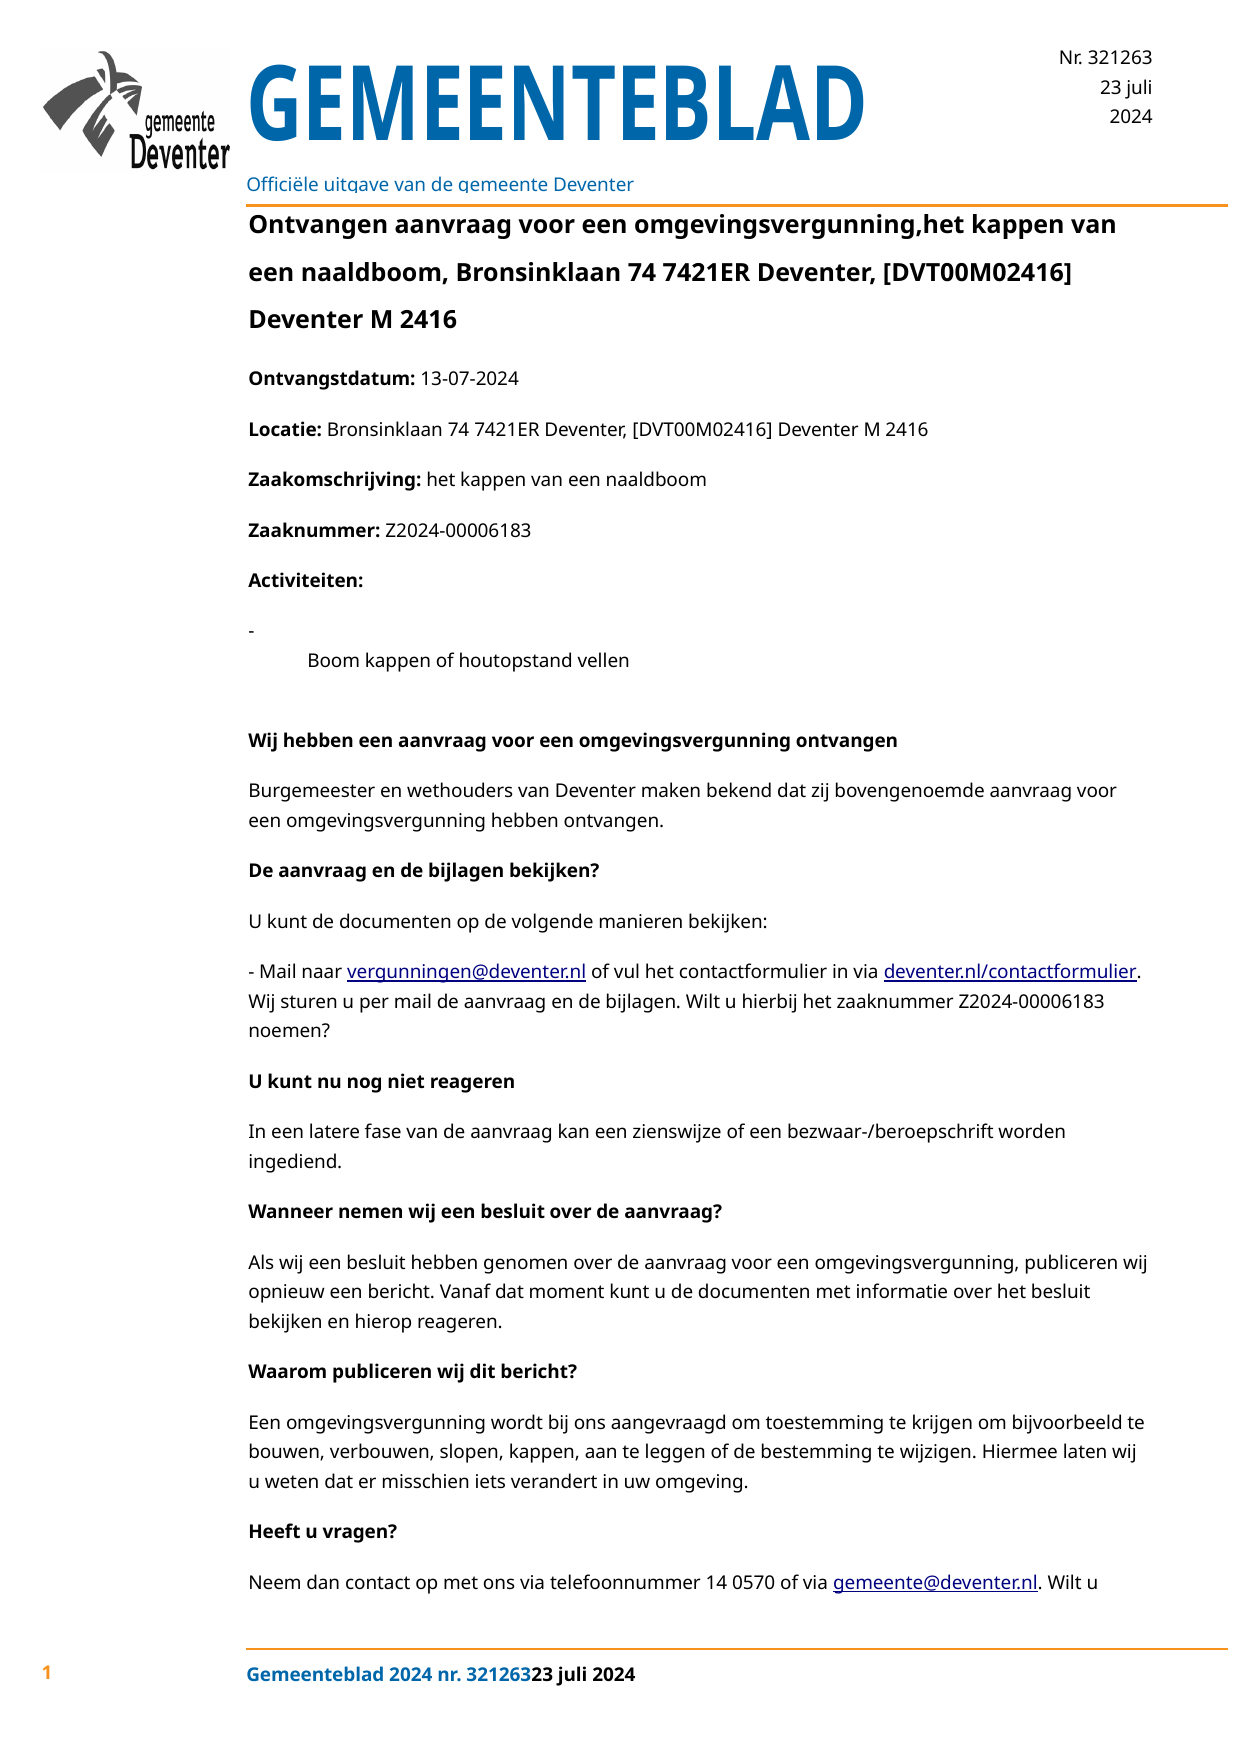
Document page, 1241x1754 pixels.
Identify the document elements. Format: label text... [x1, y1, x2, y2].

text Zaaknummer: Z2024-00006183 [248, 517, 1152, 542]
text Ontvangstdatum: 13-07-2024 [248, 366, 1152, 391]
text Als wij een besluit hebben genomen over de aanvraag voor een omgevingsvergunning, publiceren wij opnieuw een bericht. Vanaf dat moment kunt u de documenten met informatie over het besluit bekijken en hierop reageren. [248, 1249, 1152, 1334]
picture [41, 47, 231, 172]
text In een latere fase van de aanvraag kan een zienswijze of een bezwaar-/beroepschrift worden ingediend. [248, 1118, 1152, 1174]
text Neem dan contact op met ons via telefoonnummer 14 0570 of via gemeente@deventer.nl. Wilt u [248, 1569, 1152, 1594]
text - Mail naar vergunningen@deventer.nl of vul het contactformulier in via deventer.nl/contactformulier. Wij sturen u per mail de aanvraag en de bijlagen. Wilt u hierbij het zaaknummer Z2024-00006183 noemen? [248, 958, 1152, 1043]
text Locatie: Bronsinklaan 74 7421ER Deventer, [DVT00M02416] Deventer M 2416 [248, 416, 1152, 442]
text Een omgevingsvergunning wordt bij ons aangevraagd om toestemming te krijgen om bijvoorbeeld te bouwen, verbouwen, slopen, kappen, aan te leggen of de bestemming te wijzigen. Hiermee laten wij u weten dat er misschien iets verandert in uw omgeving. [248, 1409, 1152, 1494]
text U kunt de documenten op de volgende manieren bekijken: [248, 908, 1152, 934]
text Burgemeester en wethouders van Deventer maken bekend dat zij bovengenoemde aanvraag voor een omgevingsvergunning hebben ontvangen. [248, 778, 1152, 833]
text Wanneer nemen wij een besluit over de aanvraag? [248, 1198, 1152, 1224]
text Ontvangen aanvraag voor een omgevingsvergunning,het kappen van een naaldboom, Bronsinklaan 74 7421ER Deventer, [DVT00M02416] Deventer M 2416 [248, 207, 1152, 336]
text Zaakomschrijving: het kappen van een naaldboom [248, 466, 1152, 492]
text U kunt nu nog niet reageren [248, 1068, 1152, 1094]
list Boom kappen of houtopstand vellen [248, 647, 1152, 673]
text De aanvraag en de bijlagen bekijken? [248, 858, 1152, 883]
text Wij hebben een aanvraag voor een omgevingsvergunning ontvangen [248, 727, 1152, 753]
text Heeft u vragen? [248, 1518, 1152, 1544]
text Waarom publiceren wij dit bericht? [248, 1358, 1152, 1384]
text Activiteiten: [248, 567, 1152, 593]
